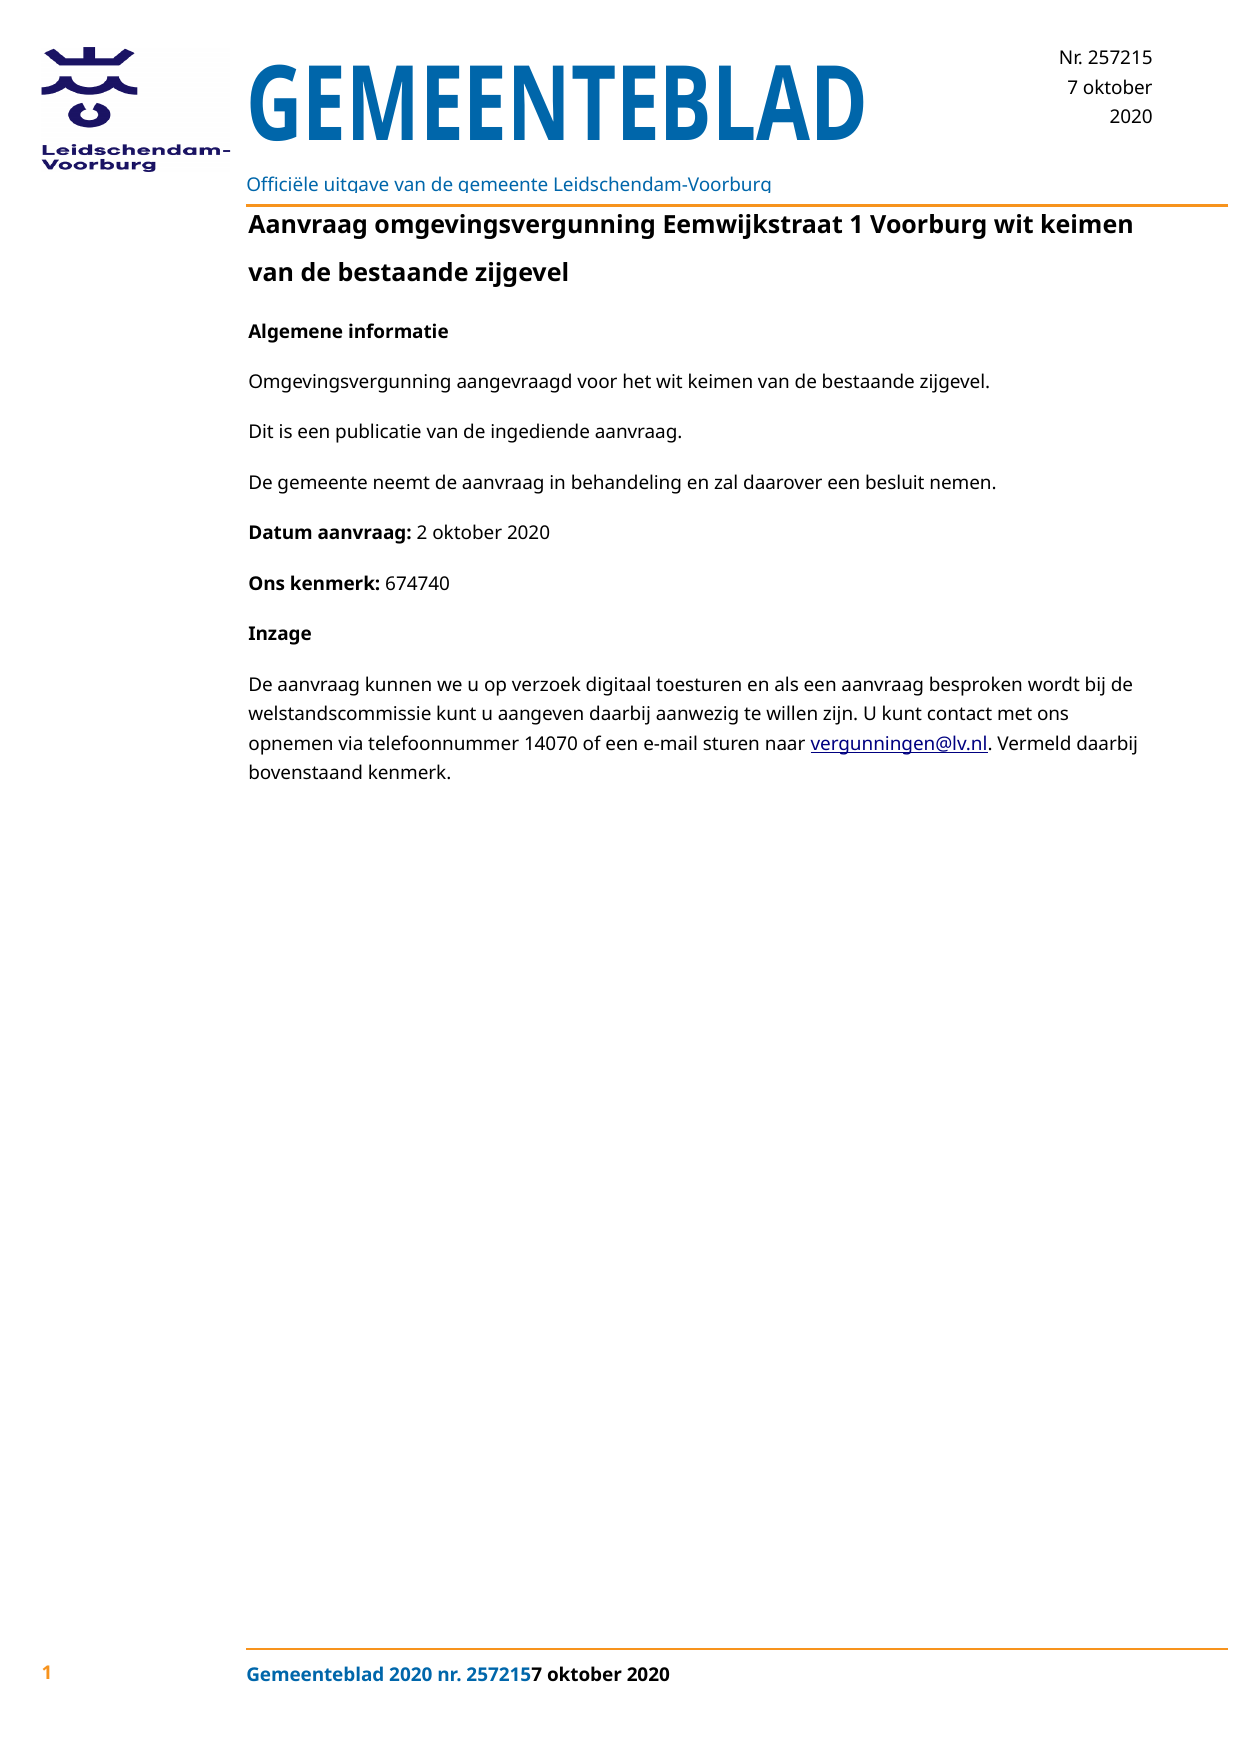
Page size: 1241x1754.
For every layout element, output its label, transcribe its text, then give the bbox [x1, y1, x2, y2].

text De gemeente neemt de aanvraag in behandeling en zal daarover een besluit nemen. [248, 469, 1152, 495]
text Inzage [248, 620, 1152, 646]
text Omgevingsvergunning aangevraagd voor het wit keimen van de bestaande zijgevel. [248, 368, 1152, 394]
text De aanvraag kunnen we u op verzoek digitaal toesturen en als een aanvraag besproken wordt bij de welstandscommissie kunt u aangeven daarbij aanwezig te willen zijn. U kunt contact met ons opnemen via telefoonnummer 14070 of een e-mail sturen naar vergunningen@lv.nl. Vermeld daarbij bovenstaand kenmerk. [248, 671, 1152, 785]
text Dit is een publicatie van de ingediende aanvraag. [248, 419, 1152, 444]
text Aanvraag omgevingsvergunning Eemwijkstraat 1 Voorburg wit keimen van de bestaande zijgevel [248, 207, 1152, 288]
text Ons kenmerk: 674740 [248, 570, 1152, 596]
text Datum aanvraag: 2 oktober 2020 [248, 519, 1152, 545]
picture [41, 47, 231, 172]
text Algemene informatie [248, 318, 1152, 344]
